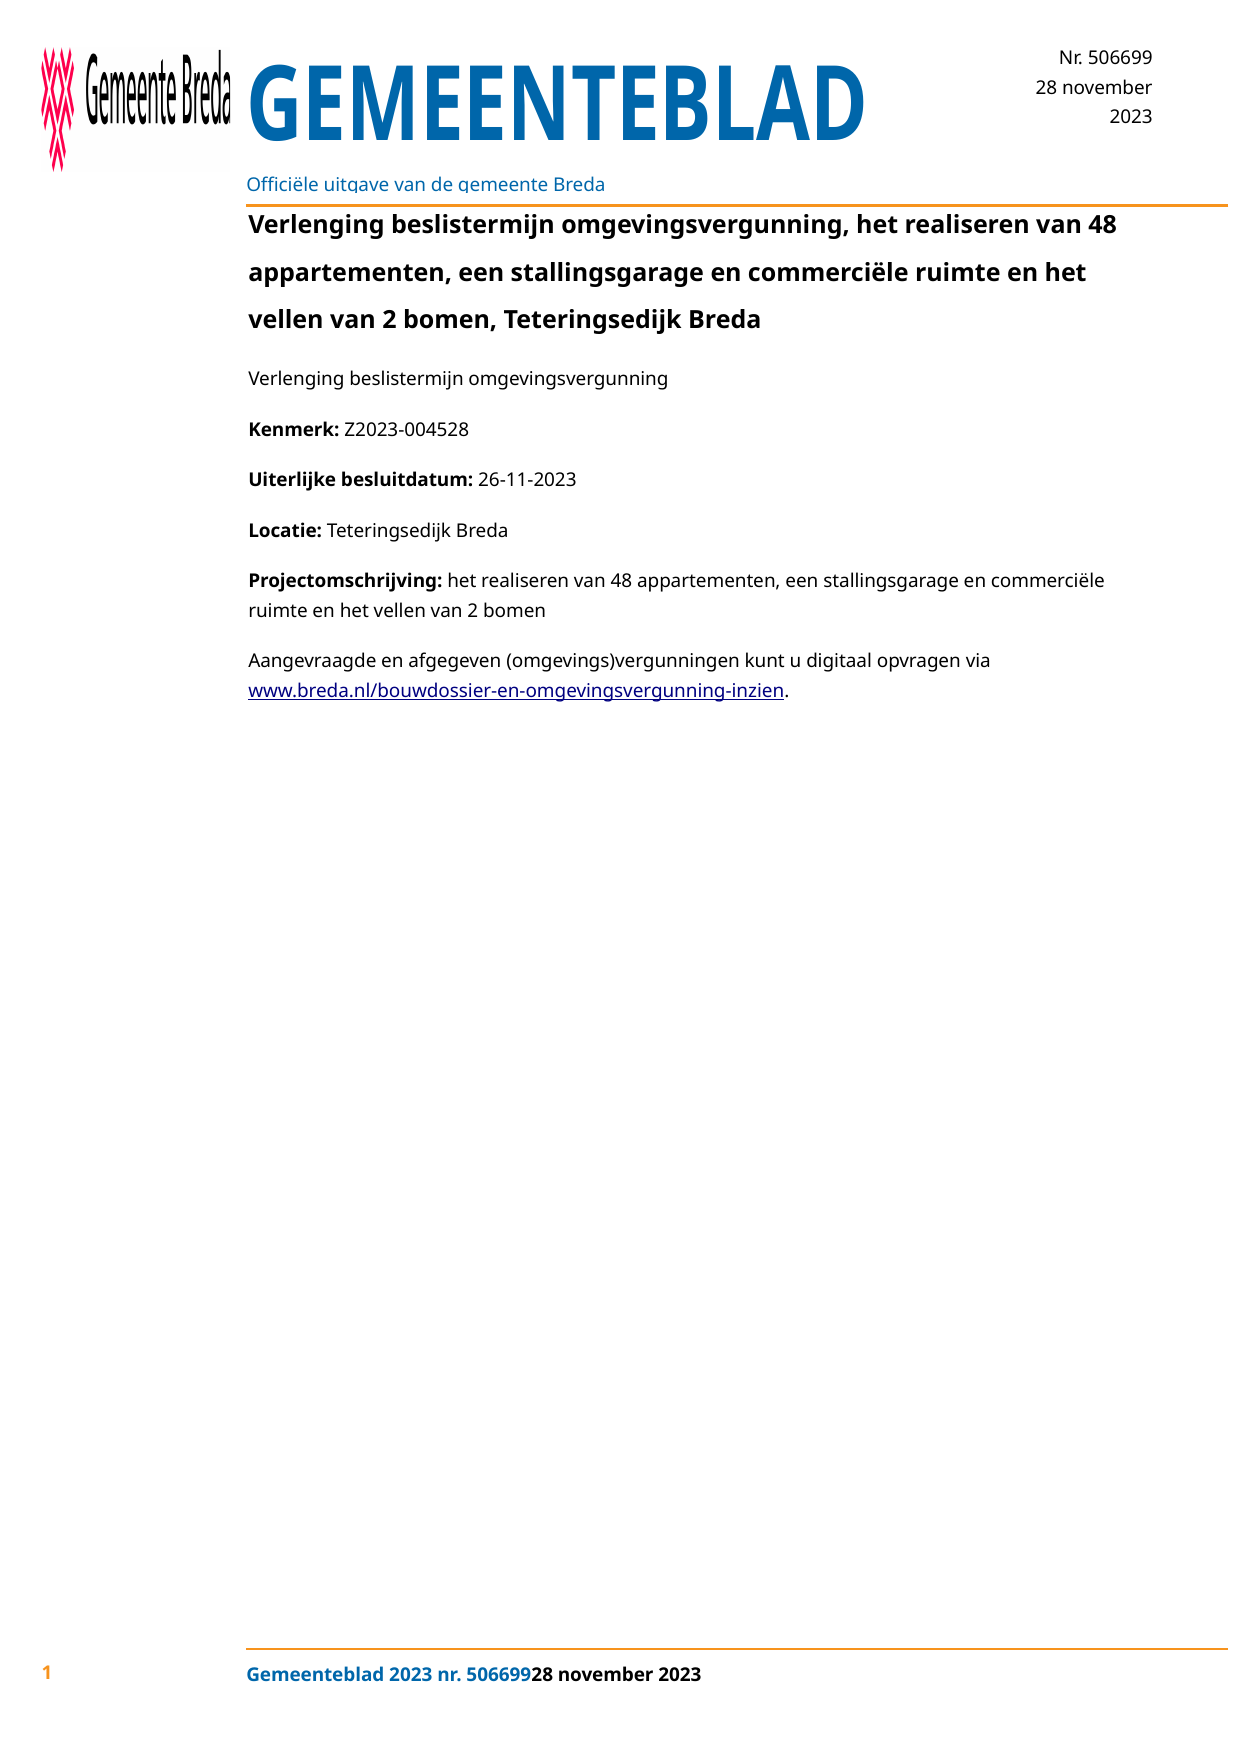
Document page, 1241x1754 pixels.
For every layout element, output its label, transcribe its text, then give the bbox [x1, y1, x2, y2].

text Verlenging beslistermijn omgevingsvergunning [248, 366, 1152, 391]
text Aangevraagde en afgegeven (omgevings)vergunningen kunt u digitaal opvragen via www.breda.nl/bouwdossier-en-omgevingsvergunning-inzien. [248, 647, 1152, 702]
text Uiterlijke besluitdatum: 26-11-2023 [248, 466, 1152, 492]
picture [41, 47, 231, 172]
text Kenmerk: Z2023-004528 [248, 416, 1152, 442]
text Locatie: Teteringsedijk Breda [248, 517, 1152, 542]
text Projectomschrijving: het realiseren van 48 appartementen, een stallingsgarage en commerciële ruimte en het vellen van 2 bomen [248, 567, 1152, 622]
text Verlenging beslistermijn omgevingsvergunning, het realiseren van 48 appartementen, een stallingsgarage en commerciële ruimte en het vellen van 2 bomen, Teteringsedijk Breda [248, 207, 1152, 336]
